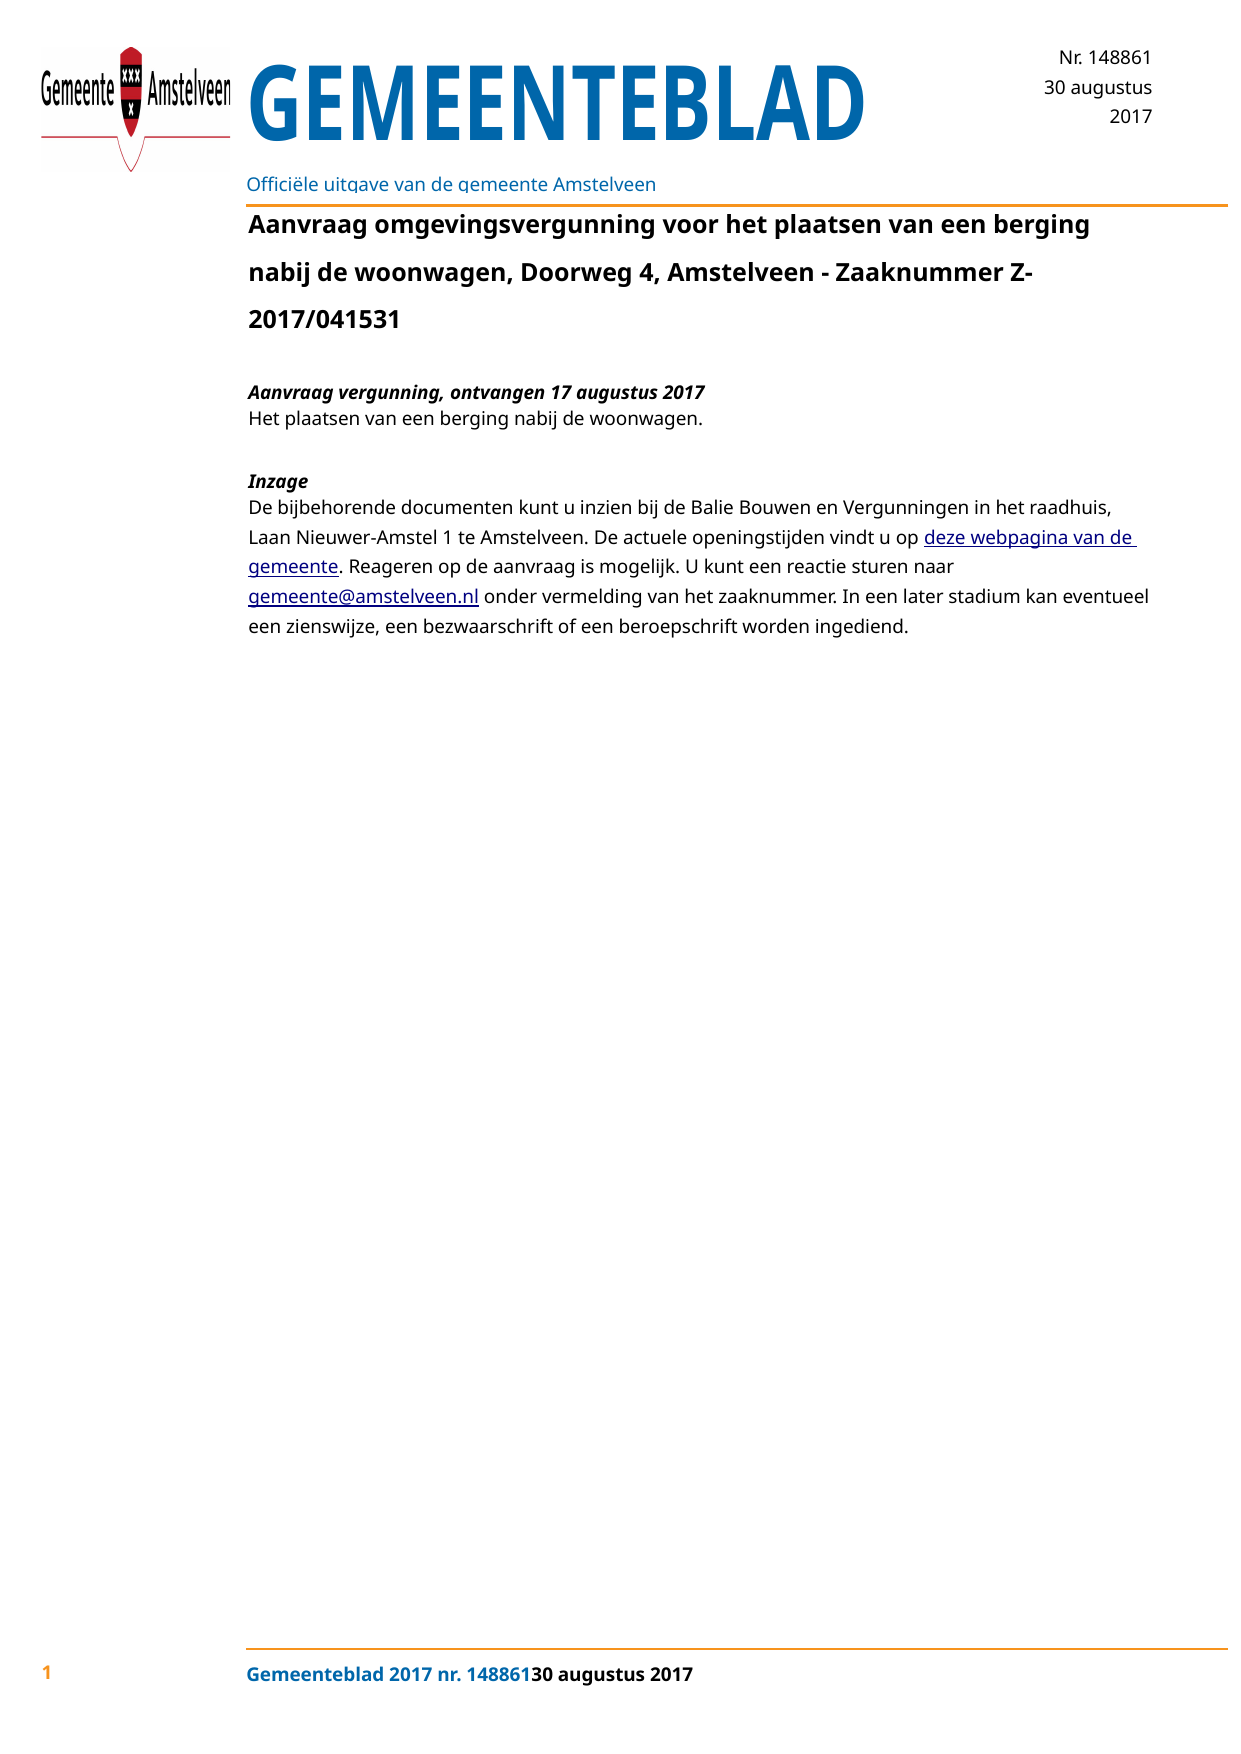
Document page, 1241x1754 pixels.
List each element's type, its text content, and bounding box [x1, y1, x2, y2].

text Het plaatsen van een berging nabij de woonwagen. [248, 405, 1152, 431]
text Aanvraag omgevingsvergunning voor het plaatsen van een berging nabij de woonwagen, Doorweg 4, Amstelveen - Zaaknummer Z-2017/041531 [248, 207, 1152, 336]
text Aanvraag vergunning, ontvangen 17 augustus 2017 [248, 379, 1152, 405]
text De bijbehorende documenten kunt u inzien bij de Balie Bouwen en Vergunningen in het raadhuis, Laan Nieuwer-Amstel 1 te Amstelveen. De actuele openingstijden vindt u op deze webpagina van de gemeente. Reageren op de aanvraag is mogelijk. U kunt een reactie sturen naar gemeente@amstelveen.nl onder vermelding van het zaaknummer. In een later stadium kan eventueel een zienswijze, een bezwaarschrift of een beroepschrift worden ingediend. [248, 494, 1152, 638]
picture [41, 47, 231, 172]
text Inzage [248, 469, 1152, 494]
